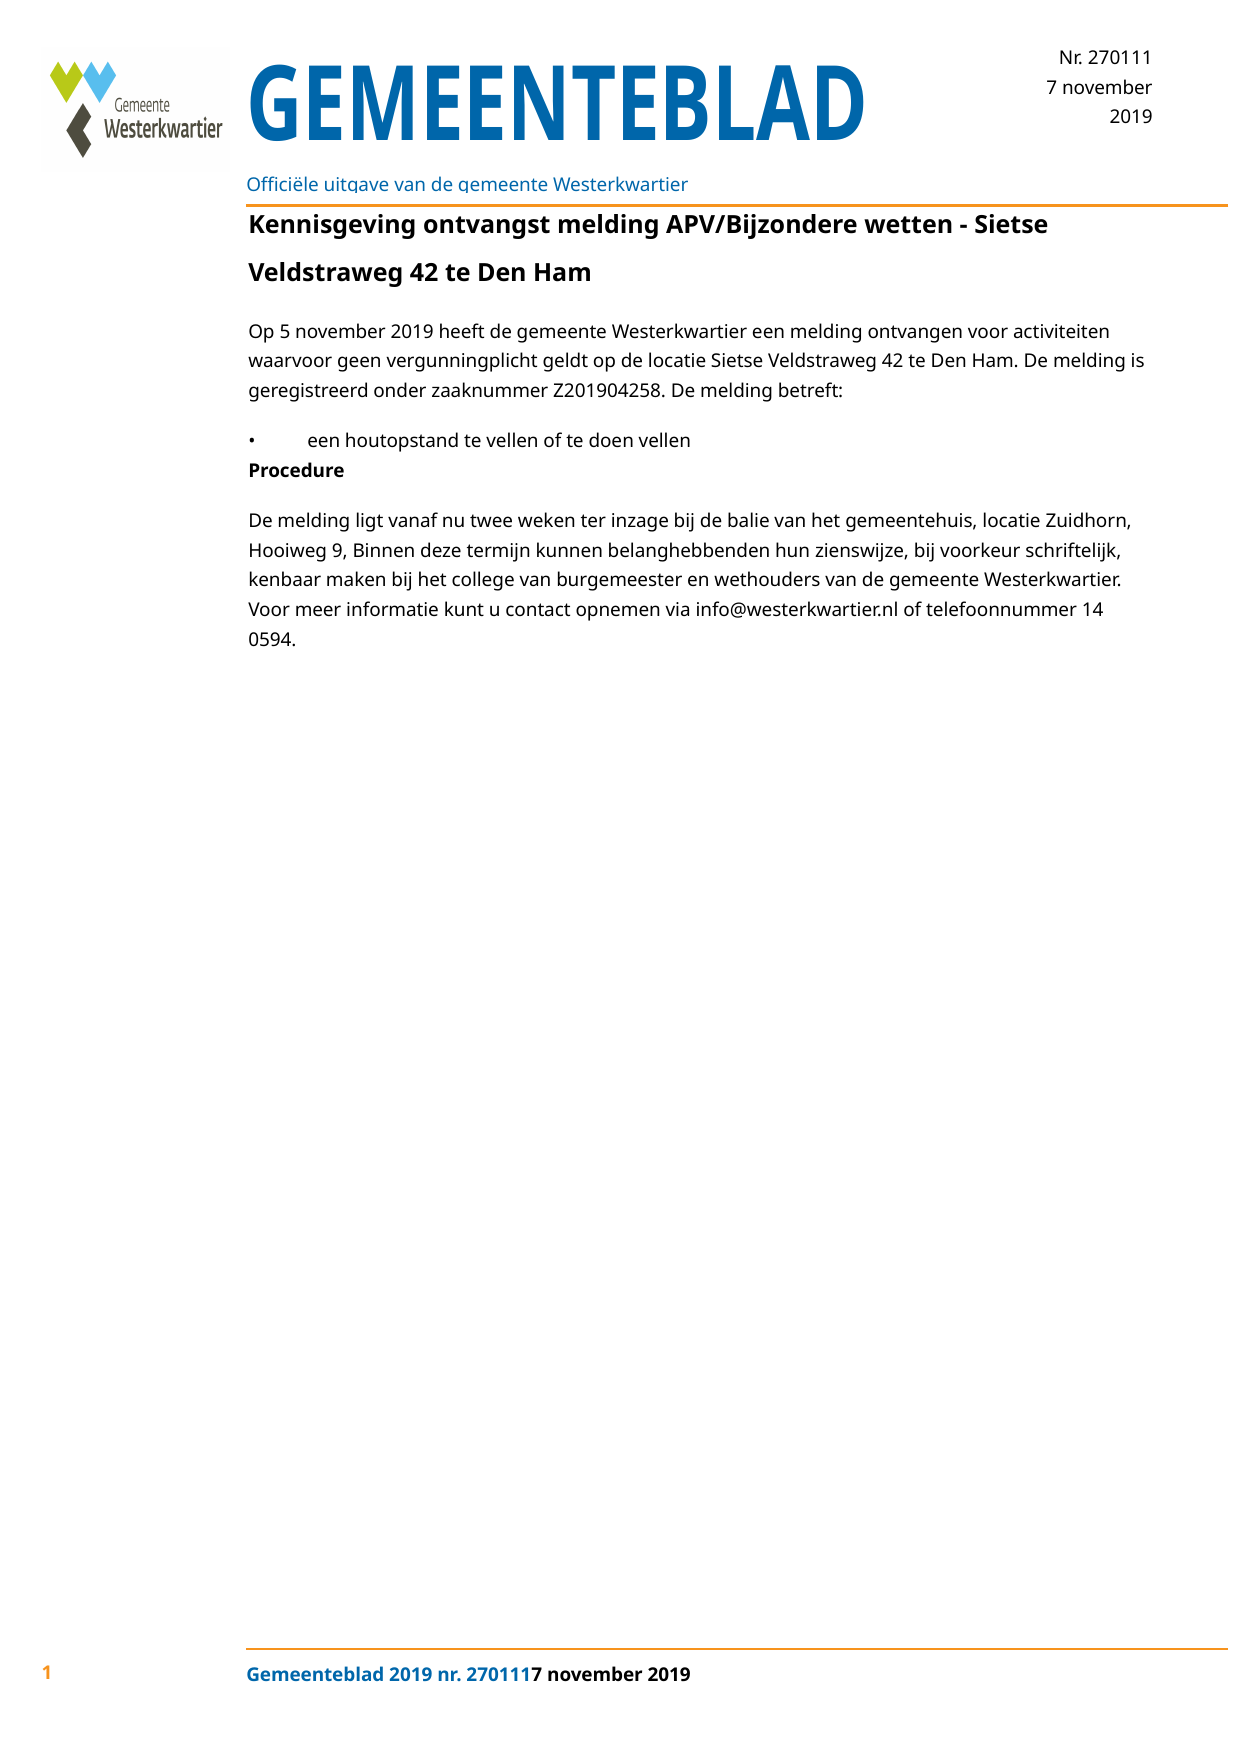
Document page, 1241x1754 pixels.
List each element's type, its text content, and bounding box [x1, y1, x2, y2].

picture [41, 47, 231, 172]
text De melding ligt vanaf nu twee weken ter inzage bij de balie van het gemeentehuis, locatie Zuidhorn, Hooiweg 9, Binnen deze termijn kunnen belanghebbenden hun zienswijze, bij voorkeur schriftelijk, kenbaar maken bij het college van burgemeester en wethouders van de gemeente Westerkwartier. Voor meer informatie kunt u contact opnemen via info@westerkwartier.nl of telefoonnummer 14 0594. [248, 507, 1152, 652]
text Op 5 november 2019 heeft de gemeente Westerkwartier een melding ontvangen voor activiteiten waarvoor geen vergunningplicht geldt op de locatie Sietse Veldstraweg 42 te Den Ham. De melding is geregistreerd onder zaaknummer Z201904258. De melding betreft: [248, 318, 1152, 403]
list een houtopstand te vellen of te doen vellen [248, 427, 1152, 453]
text Kennisgeving ontvangst melding APV/Bijzondere wetten - Sietse Veldstraweg 42 te Den Ham [248, 207, 1152, 288]
text Procedure [248, 457, 1152, 483]
